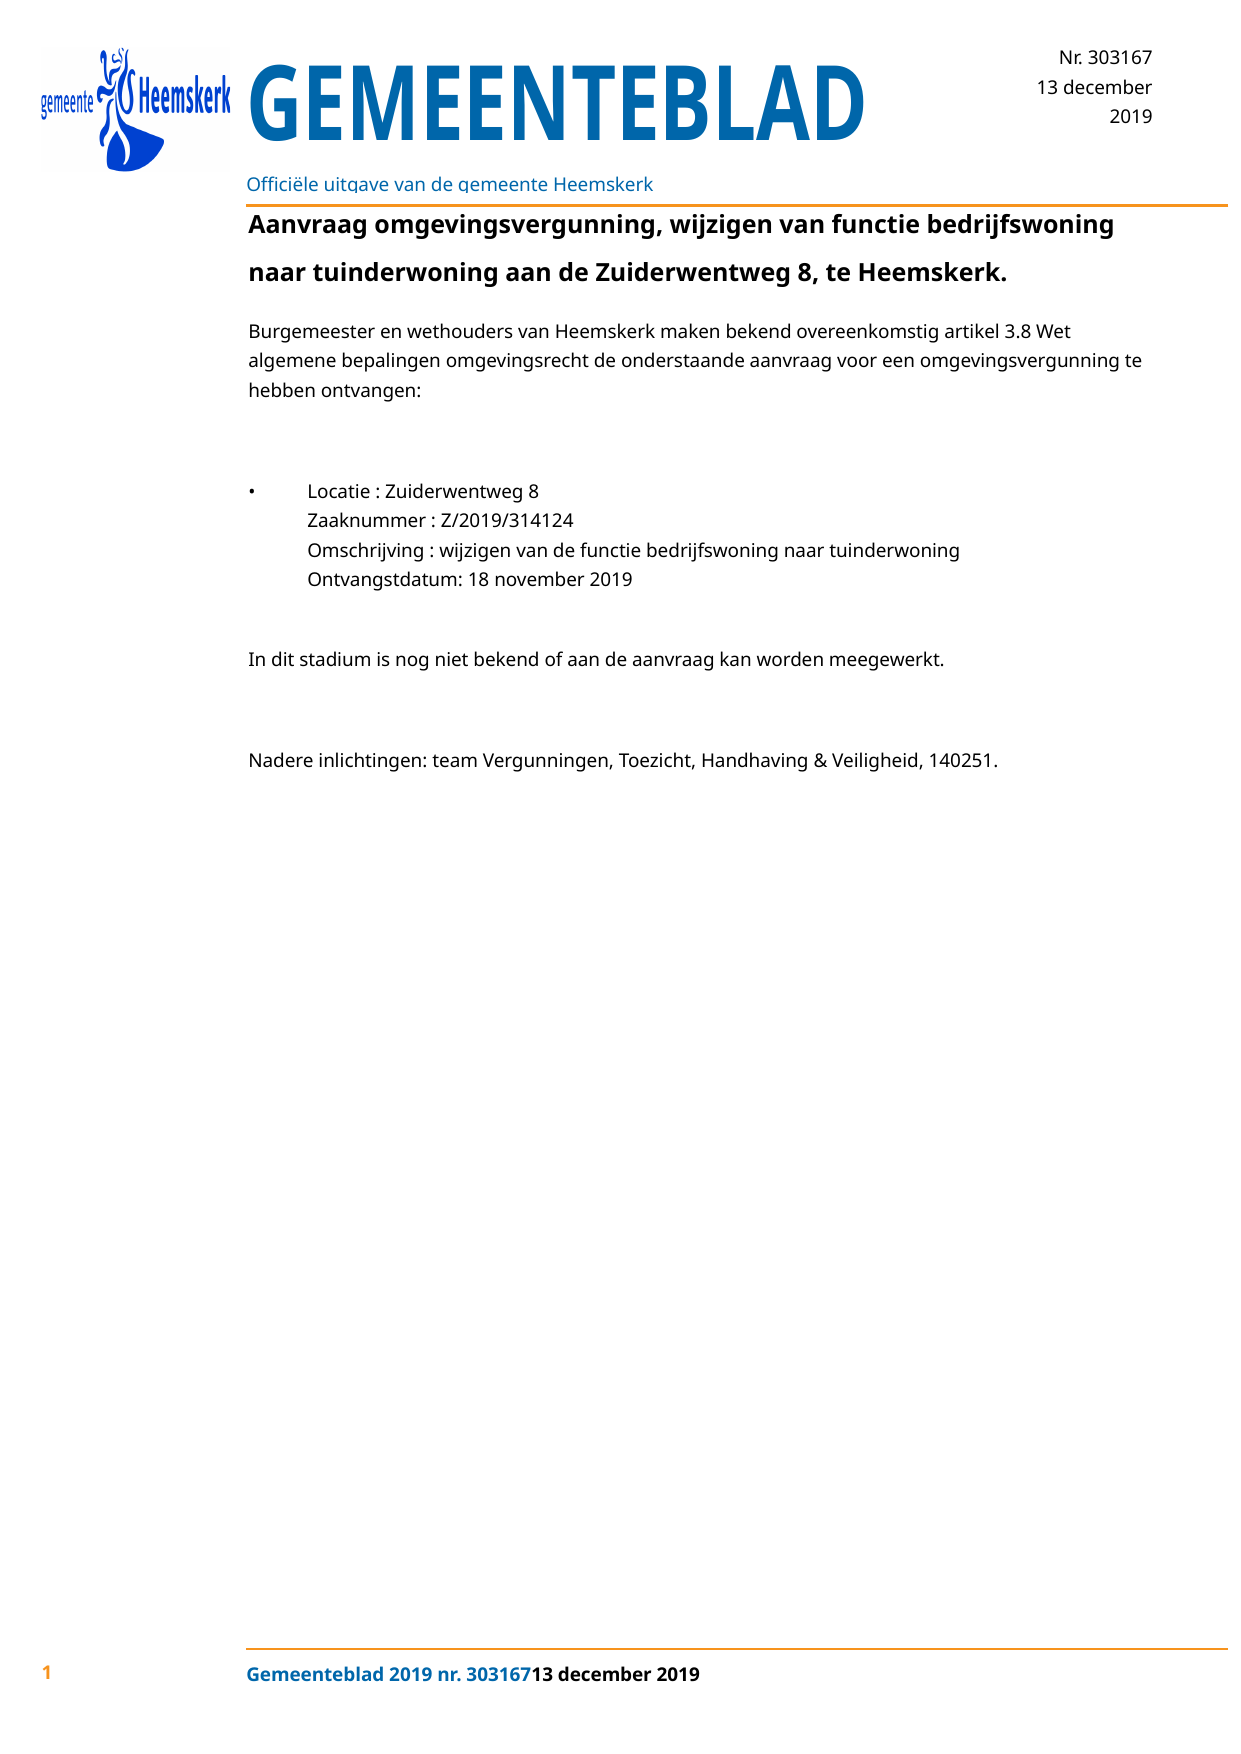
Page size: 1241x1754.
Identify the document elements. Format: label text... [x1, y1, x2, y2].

text In dit stadium is nog niet bekend of aan de aanvraag kan worden meegewerkt. [248, 647, 1152, 672]
list Locatie : Zuiderwentweg 8 [248, 478, 1152, 504]
text Nadere inlichtingen: team Vergunningen, Toezicht, Handhaving & Veiligheid, 140251. [248, 747, 1152, 773]
text Burgemeester en wethouders van Heemskerk maken bekend overeenkomstig artikel 3.8 Wet algemene bepalingen omgevingsrecht de onderstaande aanvraag voor een omgevingsvergunning te hebben ontvangen: [248, 318, 1152, 403]
list Zaaknummer : Z/2019/314124 [248, 507, 1152, 533]
picture [41, 47, 231, 172]
list Ontvangstdatum: 18 november 2019 [248, 567, 1152, 592]
list Omschrijving : wijzigen van de functie bedrijfswoning naar tuinderwoning [248, 537, 1152, 563]
text Aanvraag omgevingsvergunning, wijzigen van functie bedrijfswoning naar tuinderwoning aan de Zuiderwentweg 8, te Heemskerk. [248, 207, 1152, 288]
